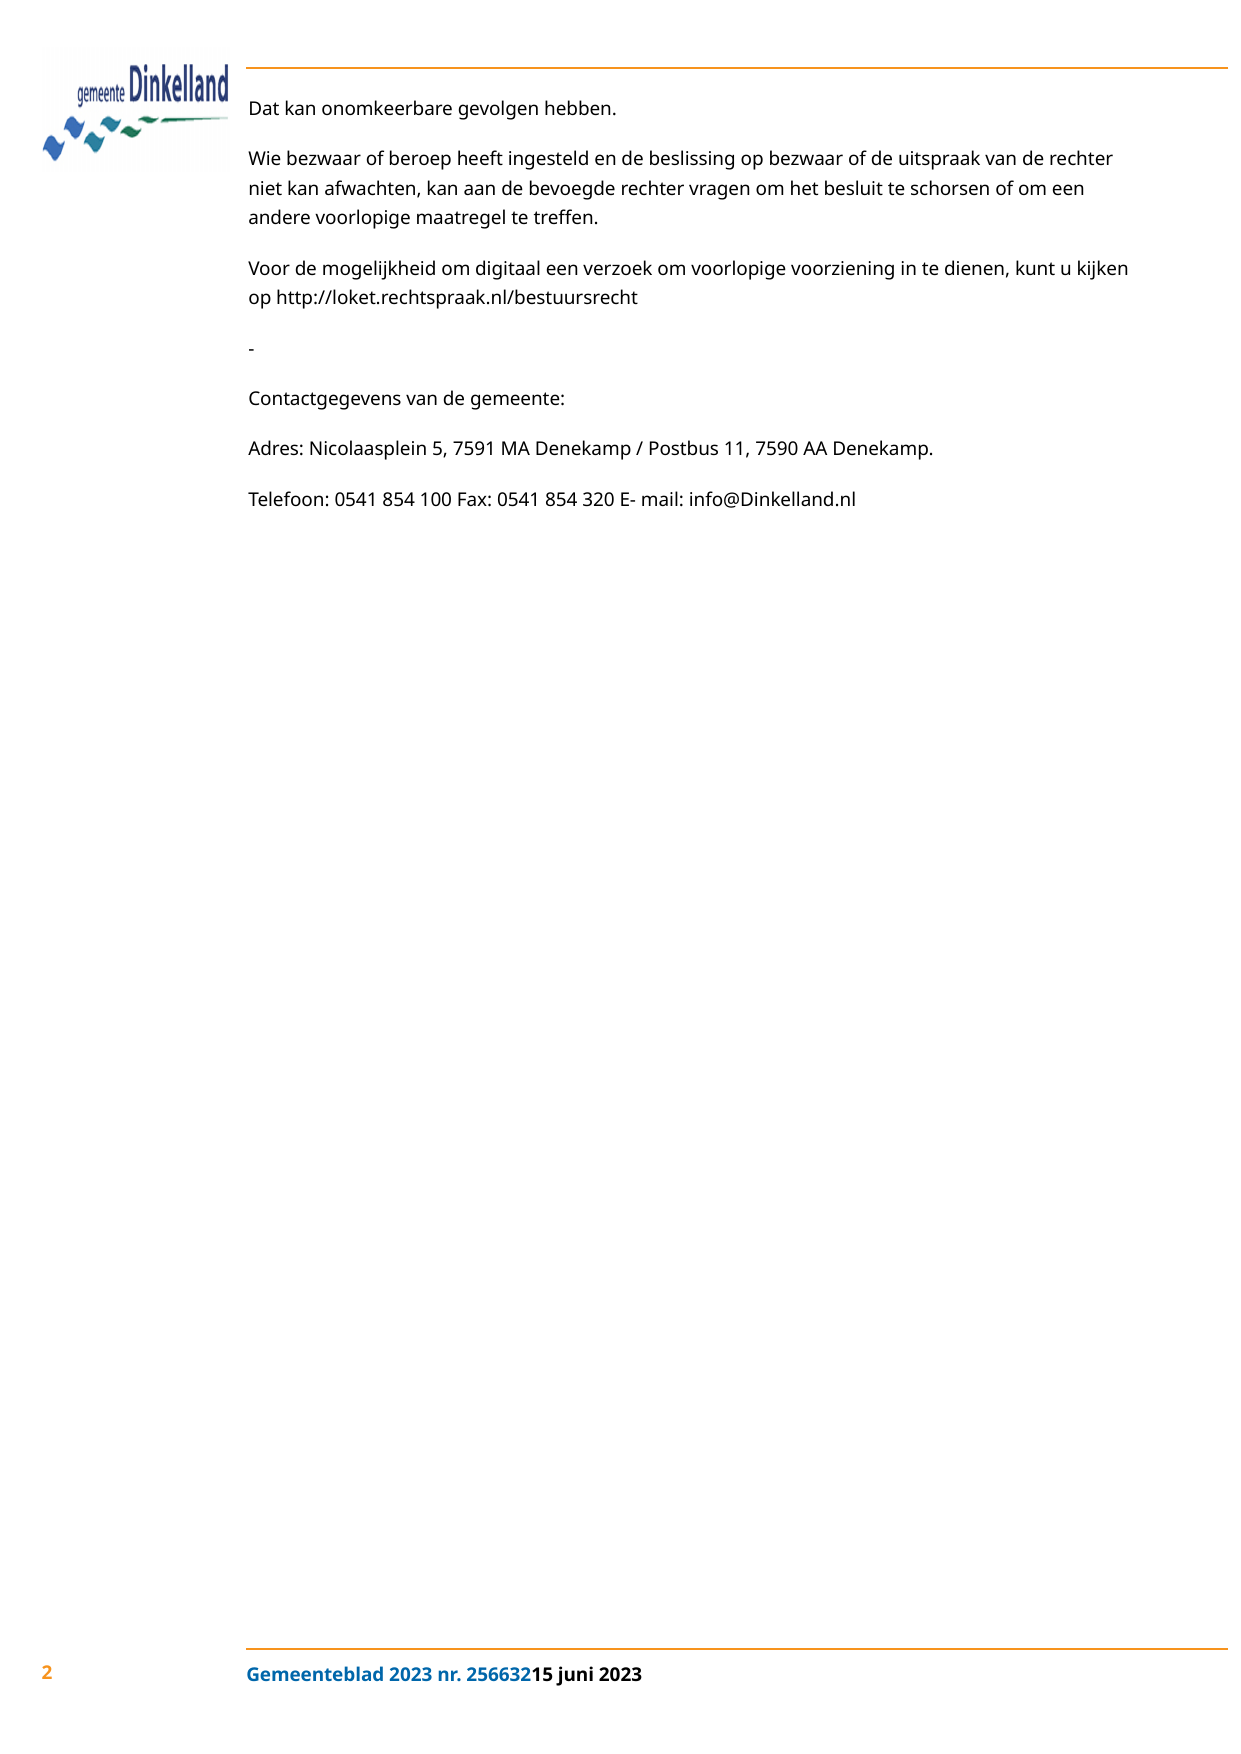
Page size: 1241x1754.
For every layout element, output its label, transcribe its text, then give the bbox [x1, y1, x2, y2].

text Wie bezwaar of beroep heeft ingesteld en de beslissing op bezwaar of de uitspraak van de rechter niet kan afwachten, kan aan de bevoegde rechter vragen om het besluit te schorsen of om een andere voorlopige maatregel te treffen. [248, 145, 1152, 230]
picture [41, 47, 231, 172]
text Dat kan onomkeerbare gevolgen hebben. [248, 95, 1152, 121]
text Contactgegevens van de gemeente: [248, 385, 1152, 411]
text Voor de mogelijkheid om digitaal een verzoek om voorlopige voorziening in te dienen, kunt u kijken op http://loket.rechtspraak.nl/bestuursrecht [248, 255, 1152, 310]
text Adres: Nicolaasplein 5, 7591 MA Denekamp / Postbus 11, 7590 AA Denekamp. [248, 436, 1152, 461]
text Telefoon: 0541 854 100 Fax: 0541 854 320 E- mail: info@Dinkelland.nl [248, 486, 1152, 512]
text - [248, 335, 1152, 361]
